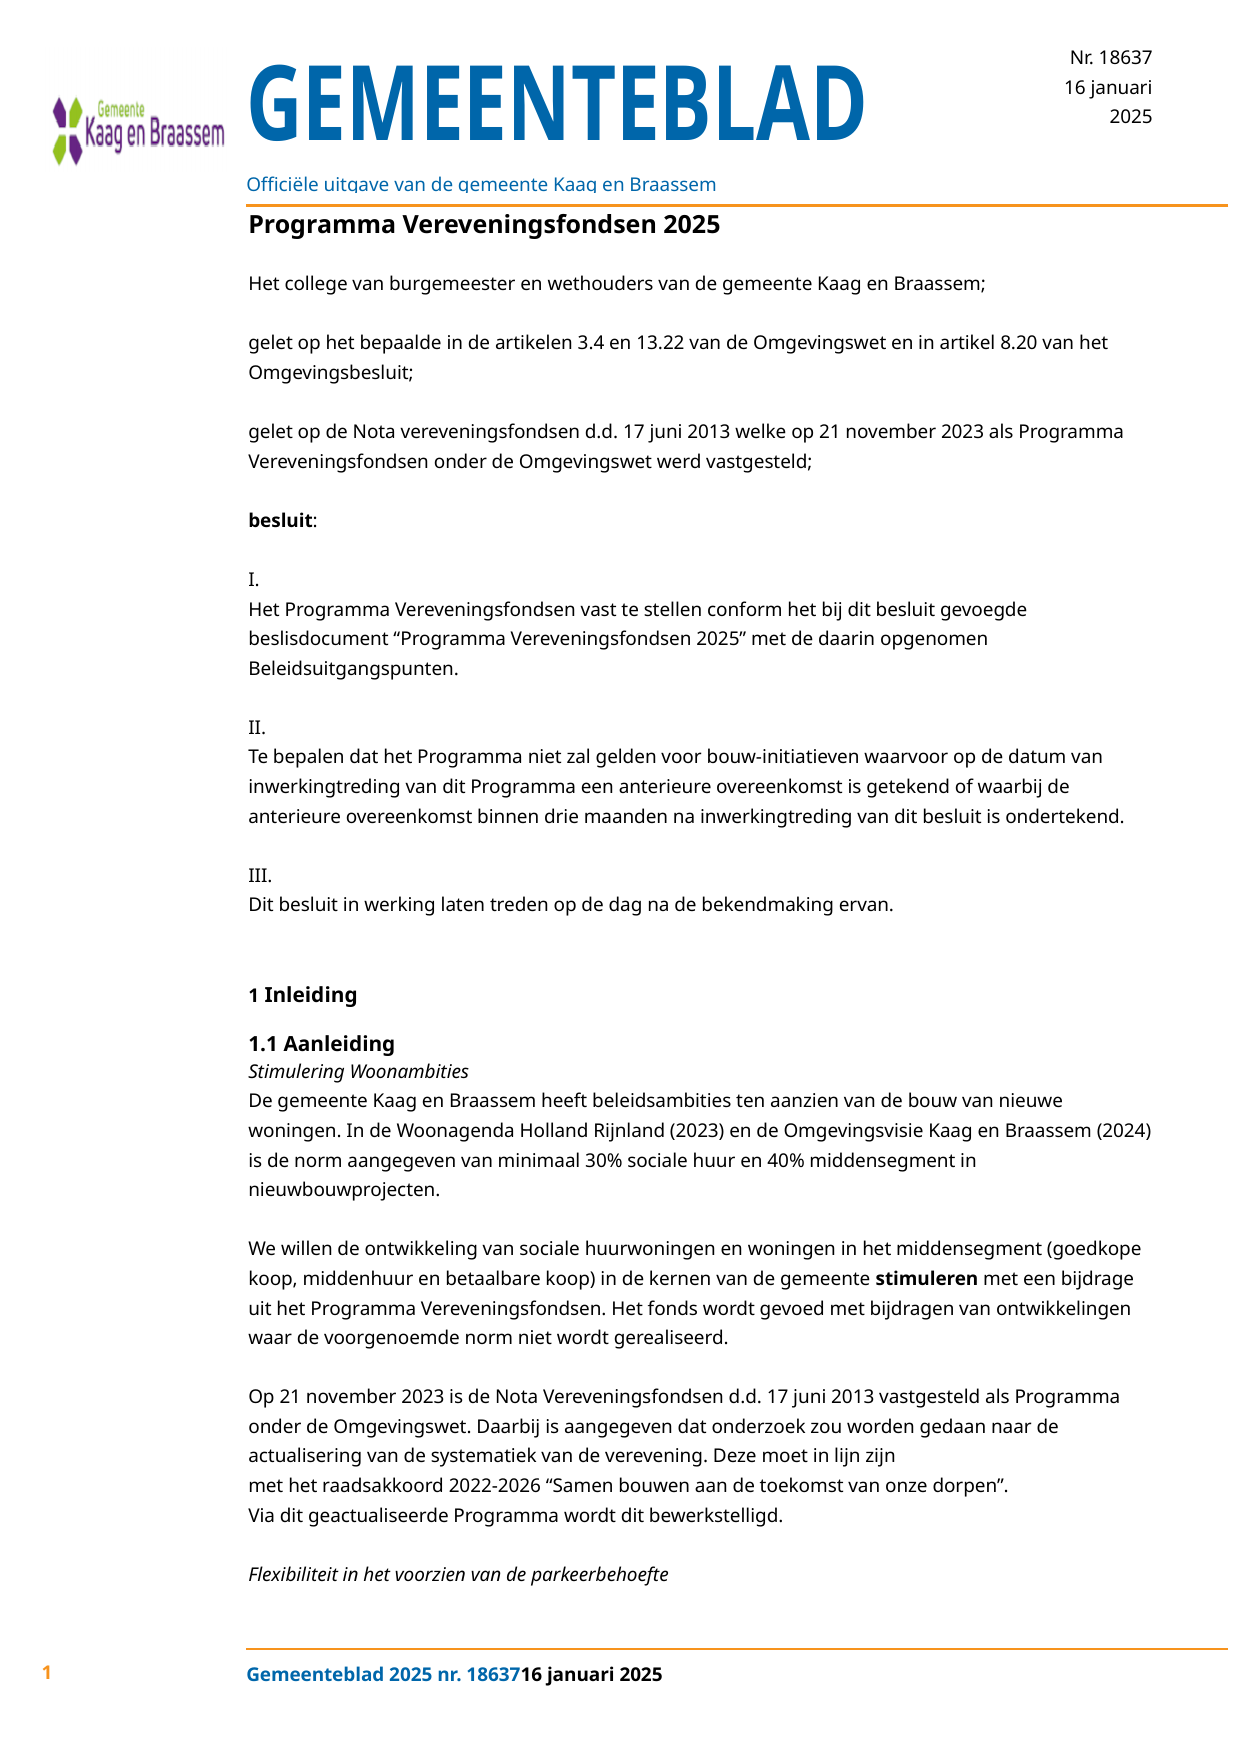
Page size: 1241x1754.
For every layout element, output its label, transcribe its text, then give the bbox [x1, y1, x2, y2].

text We willen de ontwikkeling van sociale huurwoningen en woningen in het middensegment (goedkope koop, middenhuur en betaalbare koop) in de kernen van de gemeente stimuleren met een bijdrage uit het Programma Vereveningsfondsen. Het fonds wordt gevoed met bijdragen van ontwikkelingen waar de voorgenoemde norm niet wordt gerealiseerd. [248, 1236, 1152, 1350]
text beslisdocument “Programma Vereveningsfondsen 2025” met de daarin opgenomen [248, 625, 1152, 651]
text Dit besluit in werking laten treden op de dag na de bekendmaking ervan. [248, 892, 1152, 917]
text Omgevingsbesluit; [248, 359, 1152, 385]
text met het raadsakkoord 2022-2026 “Samen bouwen aan de toekomst van onze dorpen”. [248, 1472, 1152, 1498]
text Te bepalen dat het Programma niet zal gelden voor bouw-initiatieven waarvoor op de datum van [248, 744, 1152, 769]
text gelet op het bepaalde in de artikelen 3.4 en 13.22 van de Omgevingswet en in artikel 8.20 van het [248, 329, 1152, 355]
text Stimulering Woonambities [248, 1058, 1152, 1084]
text 1.1 Aanleiding [248, 1029, 1152, 1058]
text Beleidsuitgangspunten. [248, 655, 1152, 681]
text I. [248, 566, 1152, 592]
text Het college van burgemeester en wethouders van de gemeente Kaag en Braassem; [248, 270, 1152, 296]
text Via dit geactualiseerde Programma wordt dit bewerkstelligd. [248, 1502, 1152, 1527]
text anterieure overeenkomst binnen drie maanden na inwerkingtreding van dit besluit is ondertekend. [248, 803, 1152, 828]
text gelet op de Nota vereveningsfondsen d.d. 17 juni 2013 welke op 21 november 2023 als Programma [248, 418, 1152, 444]
text Op 21 november 2023 is de Nota Vereveningsfondsen d.d. 17 juni 2013 vastgesteld als Programma onder de Omgevingswet. Daarbij is aangegeven dat onderzoek zou worden gedaan naar de actualisering van de systematiek van de verevening. Deze moet in lijn zijn [248, 1383, 1152, 1468]
text 1 Inleiding [248, 980, 1152, 1009]
text De gemeente Kaag en Braassem heeft beleidsambities ten aanzien van de bouw van nieuwe woningen. In de Woonagenda Holland Rijnland (2023) en de Omgevingsvisie Kaag en Braassem (2024) is de norm aangegeven van minimaal 30% sociale huur en 40% middensegment in nieuwbouwprojecten. [248, 1088, 1152, 1202]
text besluit: [248, 507, 1152, 533]
picture [41, 47, 231, 172]
text III. [248, 862, 1152, 888]
text Flexibiliteit in het voorzien van de parkeerbehoefte [248, 1561, 1152, 1587]
text II. [248, 714, 1152, 740]
text Programma Vereveningsfondsen 2025 [248, 207, 1152, 241]
text Het Programma Vereveningsfondsen vast te stellen conform het bij dit besluit gevoegde [248, 596, 1152, 621]
text inwerkingtreding van dit Programma een anterieure overeenkomst is getekend of waarbij de [248, 773, 1152, 799]
text Vereveningsfondsen onder de Omgevingswet werd vastgesteld; [248, 448, 1152, 473]
